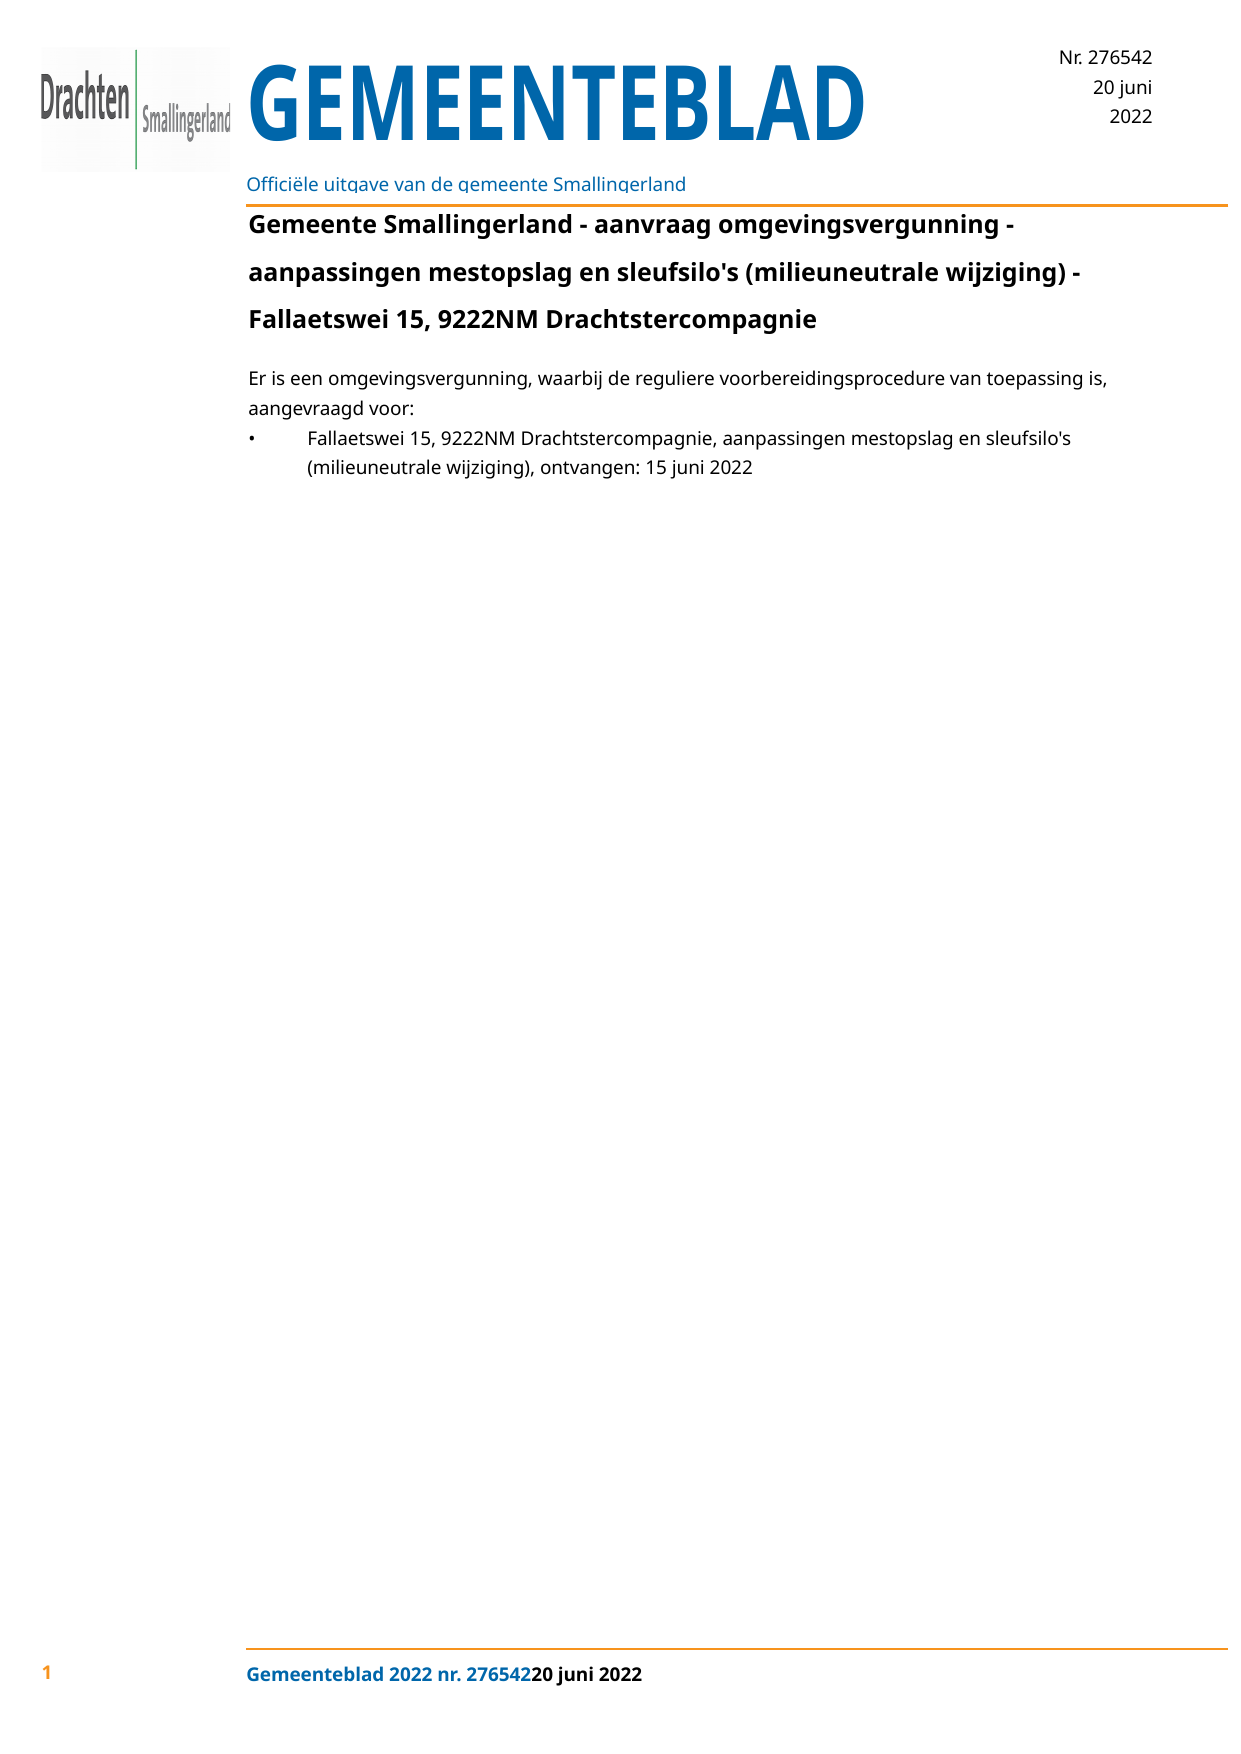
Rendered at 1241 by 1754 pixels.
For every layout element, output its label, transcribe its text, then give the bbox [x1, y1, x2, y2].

picture [41, 47, 231, 172]
text Gemeente Smallingerland - aanvraag omgevingsvergunning - aanpassingen mestopslag en sleufsilo's (milieuneutrale wijziging) - Fallaetswei 15, 9222NM Drachtstercompagnie [248, 207, 1152, 336]
list Fallaetswei 15, 9222NM Drachtstercompagnie, aanpassingen mestopslag en sleufsilo's (milieuneutrale wijziging), ontvangen: 15 juni 2022 [248, 425, 1152, 480]
text Er is een omgevingsvergunning, waarbij de reguliere voorbereidingsprocedure van toepassing is, aangevraagd voor: [248, 366, 1152, 421]
